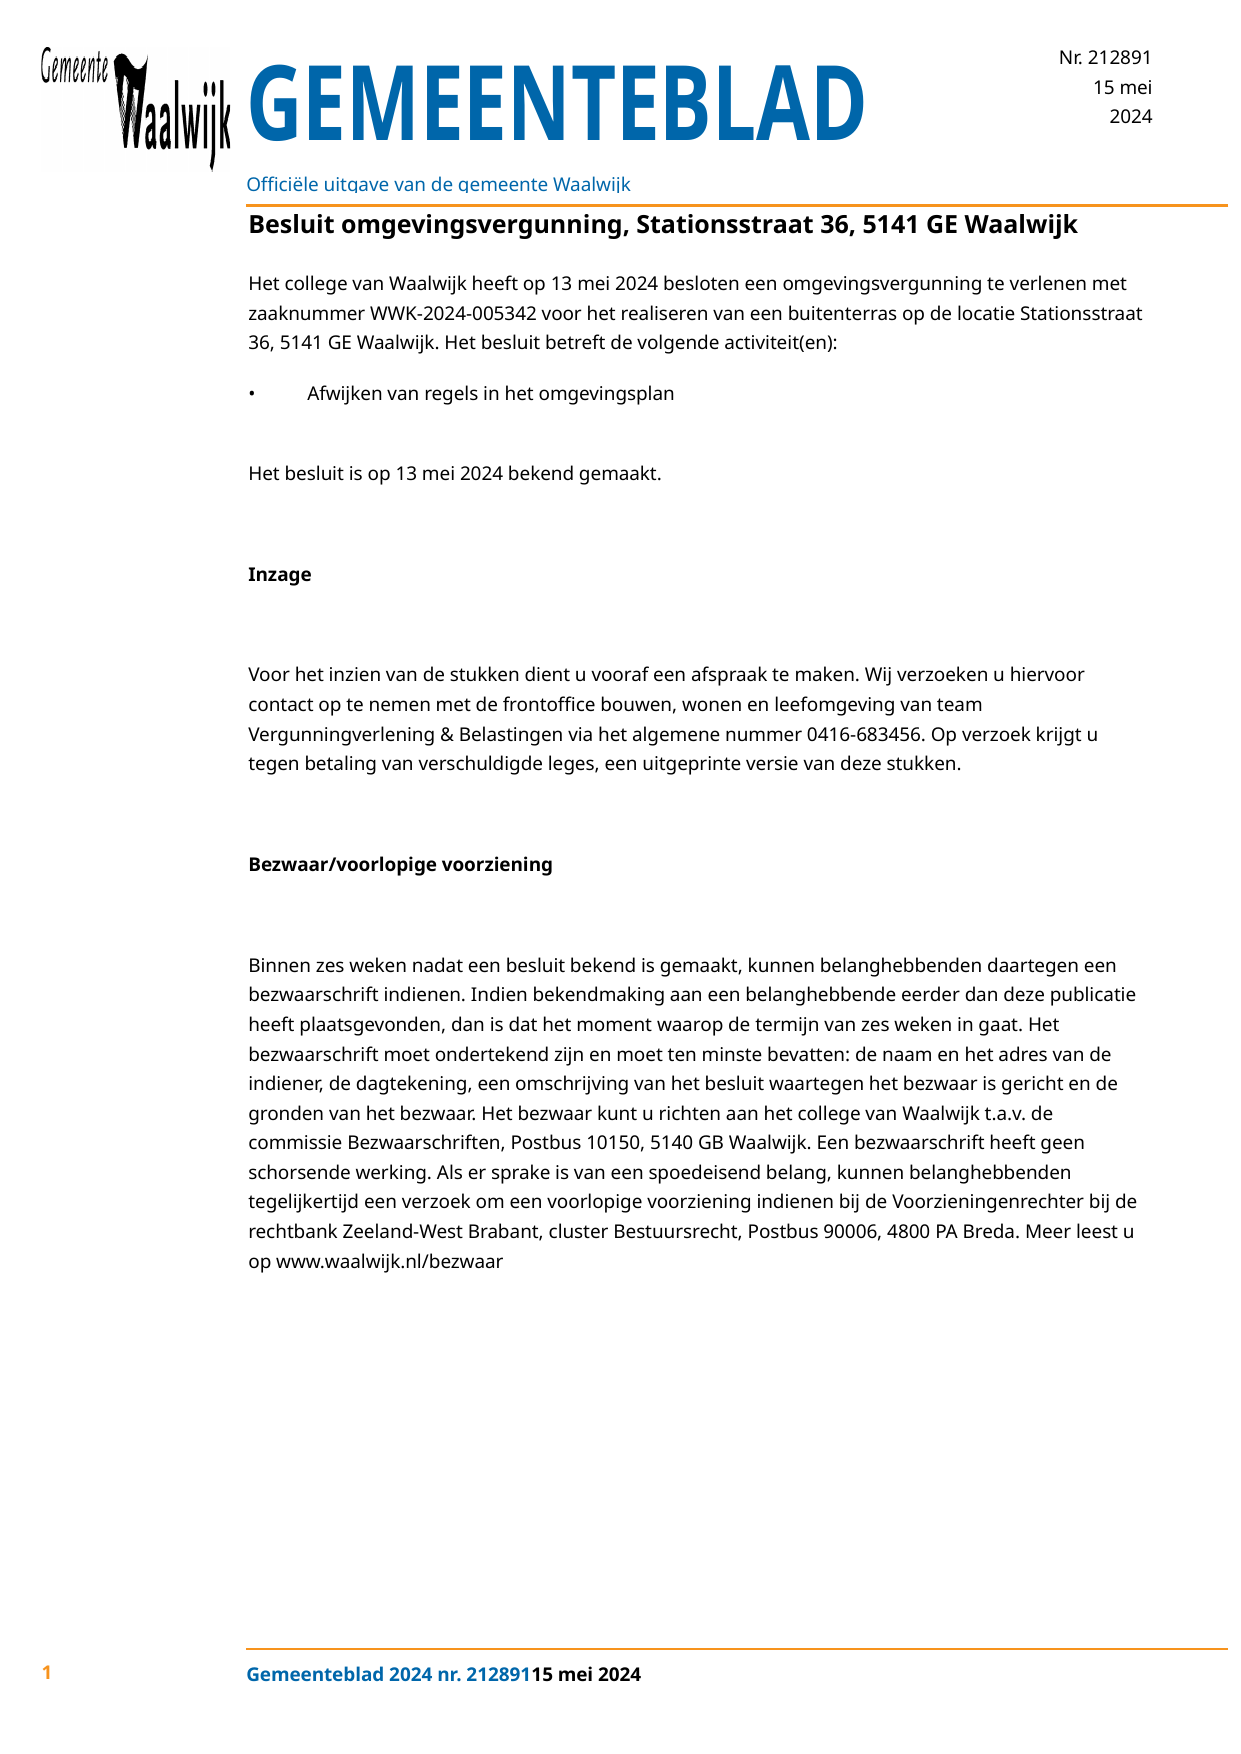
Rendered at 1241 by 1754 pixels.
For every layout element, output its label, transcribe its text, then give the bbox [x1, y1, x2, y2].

text Inzage [248, 561, 1152, 586]
text Voor het inzien van de stukken dient u vooraf een afspraak te maken. Wij verzoeken u hiervoor contact op te nemen met de frontoffice bouwen, wonen en leefomgeving van team Vergunningverlening & Belastingen via het algemene nummer 0416-683456. Op verzoek krijgt u tegen betaling van verschuldigde leges, een uitgeprinte versie van deze stukken. [248, 662, 1152, 776]
text Het besluit is op 13 mei 2024 bekend gemaakt. [248, 460, 1152, 486]
list Afwijken van regels in het omgevingsplan [248, 380, 1152, 406]
text Binnen zes weken nadat een besluit bekend is gemaakt, kunnen belanghebbenden daartegen een bezwaarschrift indienen. Indien bekendmaking aan een belanghebbende eerder dan deze publicatie heeft plaatsgevonden, dan is dat het moment waarop de termijn van zes weken in gaat. Het bezwaarschrift moet ondertekend zijn en moet ten minste bevatten: de naam en het adres van de indiener, de dagtekening, een omschrijving van het besluit waartegen het bezwaar is gericht en de gronden van het bezwaar. Het bezwaar kunt u richten aan het college van Waalwijk t.a.v. de commissie Bezwaarschriften, Postbus 10150, 5140 GB Waalwijk. Een bezwaarschrift heeft geen schorsende werking. Als er sprake is van een spoedeisend belang, kunnen belanghebbenden tegelijkertijd een verzoek om een voorlopige voorziening indienen bij de Voorzieningenrechter bij de rechtbank Zeeland-West Brabant, cluster Bestuursrecht, Postbus 90006, 4800 PA Breda. Meer leest u op www.waalwijk.nl/bezwaar [248, 952, 1152, 1273]
text Besluit omgevingsvergunning, Stationsstraat 36, 5141 GE Waalwijk [248, 207, 1152, 241]
text Bezwaar/voorlopige voorziening [248, 851, 1152, 877]
text Het college van Waalwijk heeft op 13 mei 2024 besloten een omgevingsvergunning te verlenen met zaaknummer WWK-2024-005342 voor het realiseren van een buitenterras op de locatie Stationsstraat 36, 5141 GE Waalwijk. Het besluit betreft de volgende activiteit(en): [248, 270, 1152, 355]
picture [41, 47, 231, 172]
